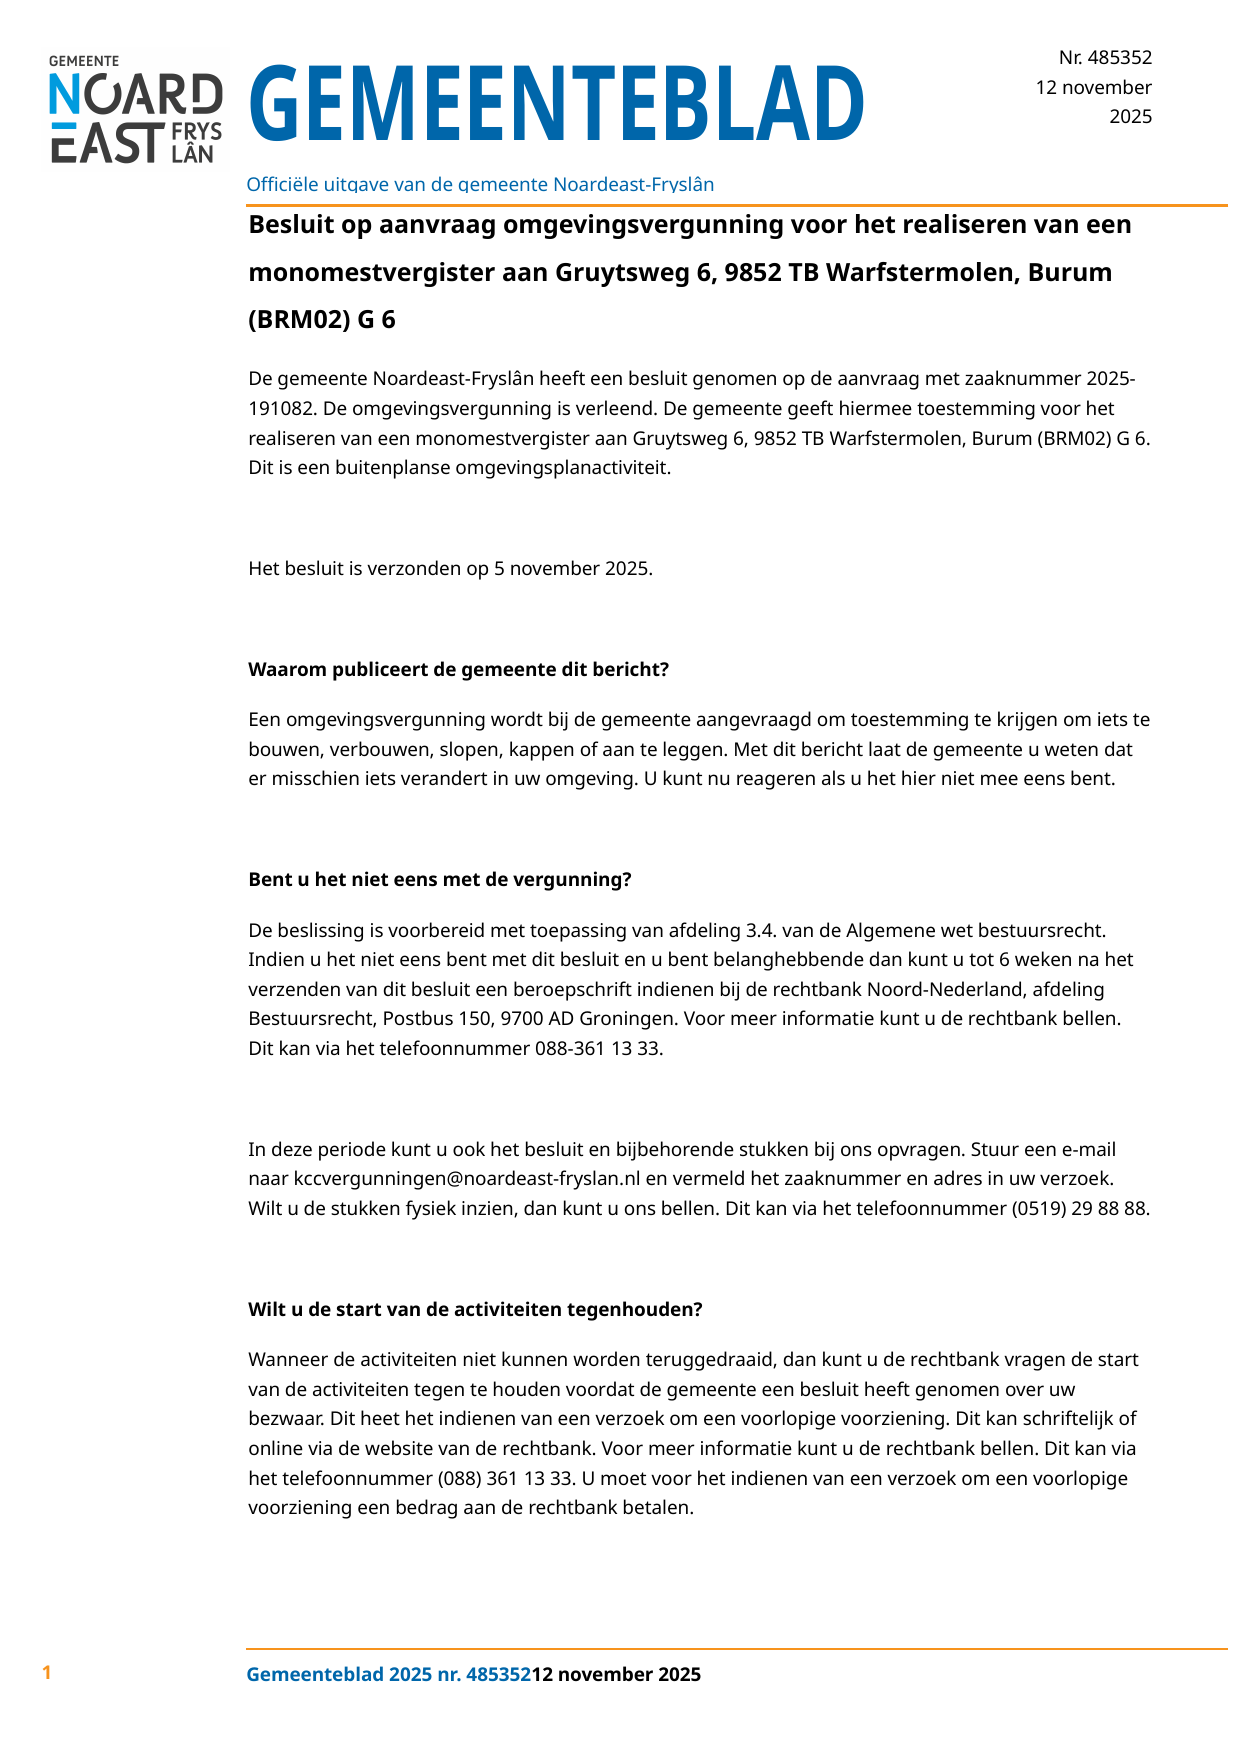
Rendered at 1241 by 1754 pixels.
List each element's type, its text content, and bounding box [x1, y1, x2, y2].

text Een omgevingsvergunning wordt bij de gemeente aangevraagd om toestemming te krijgen om iets te bouwen, verbouwen, slopen, kappen of aan te leggen. Met dit bericht laat de gemeente u weten dat er misschien iets verandert in uw omgeving. U kunt nu reageren als u het hier niet mee eens bent. [248, 706, 1152, 791]
text De beslissing is voorbereid met toepassing van afdeling 3.4. van de Algemene wet bestuursrecht. Indien u het niet eens bent met dit besluit en u bent belanghebbende dan kunt u tot 6 weken na het verzenden van dit besluit een beroepschrift indienen bij de rechtbank Noord-Nederland, afdeling Bestuursrecht, Postbus 150, 9700 AD Groningen. Voor meer informatie kunt u de rechtbank bellen. Dit kan via het telefoonnummer 088-361 13 33. [248, 917, 1152, 1061]
text In deze periode kunt u ook het besluit en bijbehorende stukken bij ons opvragen. Stuur een e-mail naar kccvergunningen@noardeast-fryslan.nl en vermeld het zaaknummer en adres in uw verzoek. Wilt u de stukken fysiek inzien, dan kunt u ons bellen. Dit kan via het telefoonnummer (0519) 29 88 88. [248, 1136, 1152, 1221]
picture [41, 47, 231, 172]
text Wanneer de activiteiten niet kunnen worden teruggedraaid, dan kunt u de rechtbank vragen de start van de activiteiten tegen te houden voordat de gemeente een besluit heeft genomen over uw bezwaar. Dit heet het indienen van een verzoek om een voorlopige voorziening. Dit kan schriftelijk of online via de website van de rechtbank. Voor meer informatie kunt u de rechtbank bellen. Dit kan via het telefoonnummer (088) 361 13 33. U moet voor het indienen van een verzoek om een voorlopige voorziening een bedrag aan de rechtbank betalen. [248, 1346, 1152, 1520]
text Het besluit is verzonden op 5 november 2025. [248, 555, 1152, 581]
text Besluit op aanvraag omgevingsvergunning voor het realiseren van een monomestvergister aan Gruytsweg 6, 9852 TB Warfstermolen, Burum (BRM02) G 6 [248, 207, 1152, 336]
text Wilt u de start van de activiteiten tegenhouden? [248, 1296, 1152, 1322]
text Waarom publiceert de gemeente dit bericht? [248, 656, 1152, 682]
text Bent u het niet eens met de vergunning? [248, 866, 1152, 892]
text De gemeente Noardeast-Fryslân heeft een besluit genomen op de aanvraag met zaaknummer 2025-191082. De omgevingsvergunning is verleend. De gemeente geeft hiermee toestemming voor het realiseren van een monomestvergister aan Gruytsweg 6, 9852 TB Warfstermolen, Burum (BRM02) G 6. Dit is een buitenplanse omgevingsplanactiviteit. [248, 366, 1152, 480]
